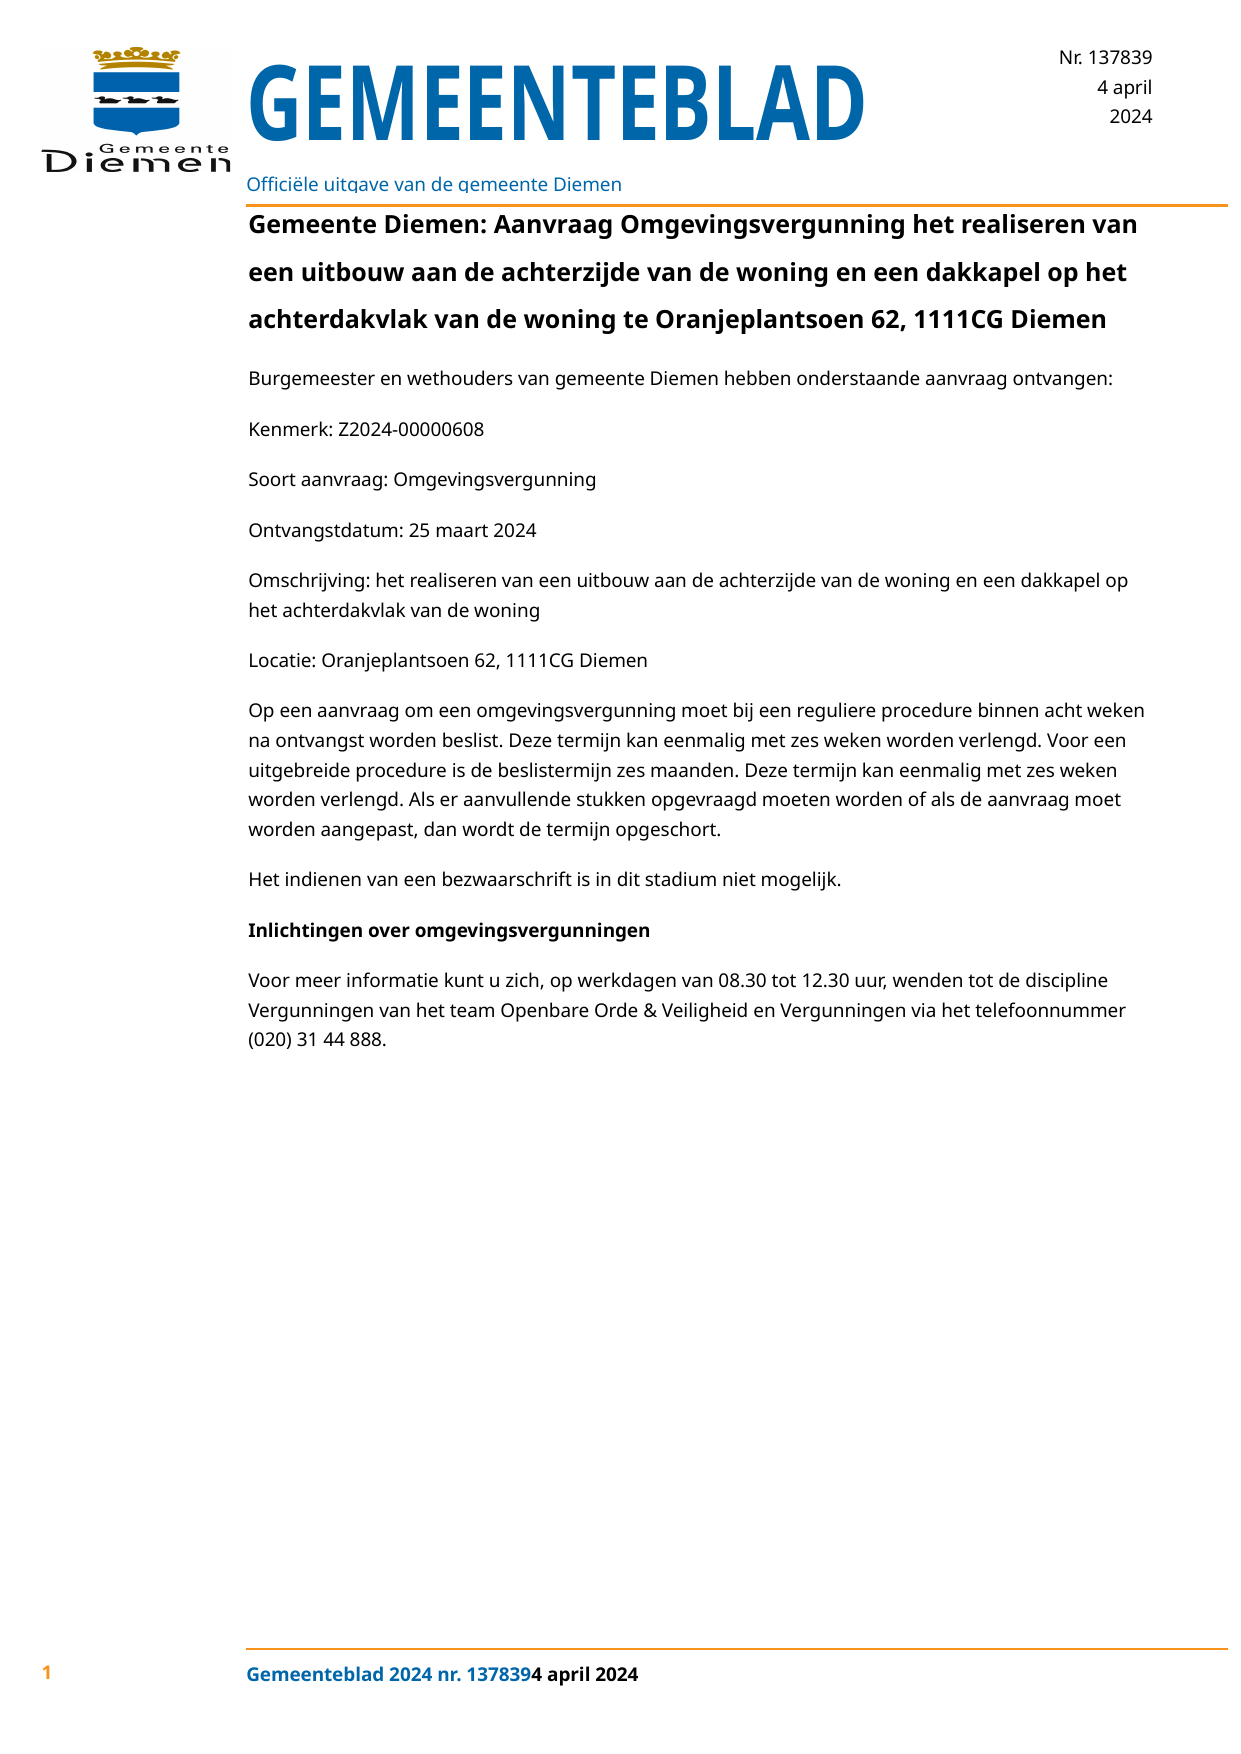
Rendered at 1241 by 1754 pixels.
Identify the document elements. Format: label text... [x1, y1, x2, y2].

text Soort aanvraag: Omgevingsvergunning [248, 466, 1152, 492]
text Omschrijving: het realiseren van een uitbouw aan de achterzijde van de woning en een dakkapel op het achterdakvlak van de woning [248, 567, 1152, 622]
text Locatie: Oranjeplantsoen 62, 1111CG Diemen [248, 647, 1152, 673]
text Het indienen van een bezwaarschrift is in dit stadium niet mogelijk. [248, 866, 1152, 892]
text Ontvangstdatum: 25 maart 2024 [248, 517, 1152, 542]
text Voor meer informatie kunt u zich, op werkdagen van 08.30 tot 12.30 uur, wenden tot de discipline Vergunningen van het team Openbare Orde & Veiligheid en Vergunningen via het telefoonnummer (020) 31 44 888. [248, 967, 1152, 1052]
text Op een aanvraag om een omgevingsvergunning moet bij een reguliere procedure binnen acht weken na ontvangst worden beslist. Deze termijn kan eenmalig met zes weken worden verlengd. Voor een uitgebreide procedure is de beslistermijn zes maanden. Deze termijn kan eenmalig met zes weken worden verlengd. Als er aanvullende stukken opgevraagd moeten worden of als de aanvraag moet worden aangepast, dan wordt de termijn opgeschort. [248, 698, 1152, 842]
text Inlichtingen over omgevingsvergunningen [248, 917, 1152, 942]
picture [41, 47, 231, 172]
text Kenmerk: Z2024-00000608 [248, 416, 1152, 442]
text Burgemeester en wethouders van gemeente Diemen hebben onderstaande aanvraag ontvangen: [248, 366, 1152, 391]
text Gemeente Diemen: Aanvraag Omgevingsvergunning het realiseren van een uitbouw aan de achterzijde van de woning en een dakkapel op het achterdakvlak van de woning te Oranjeplantsoen 62, 1111CG Diemen [248, 207, 1152, 336]
